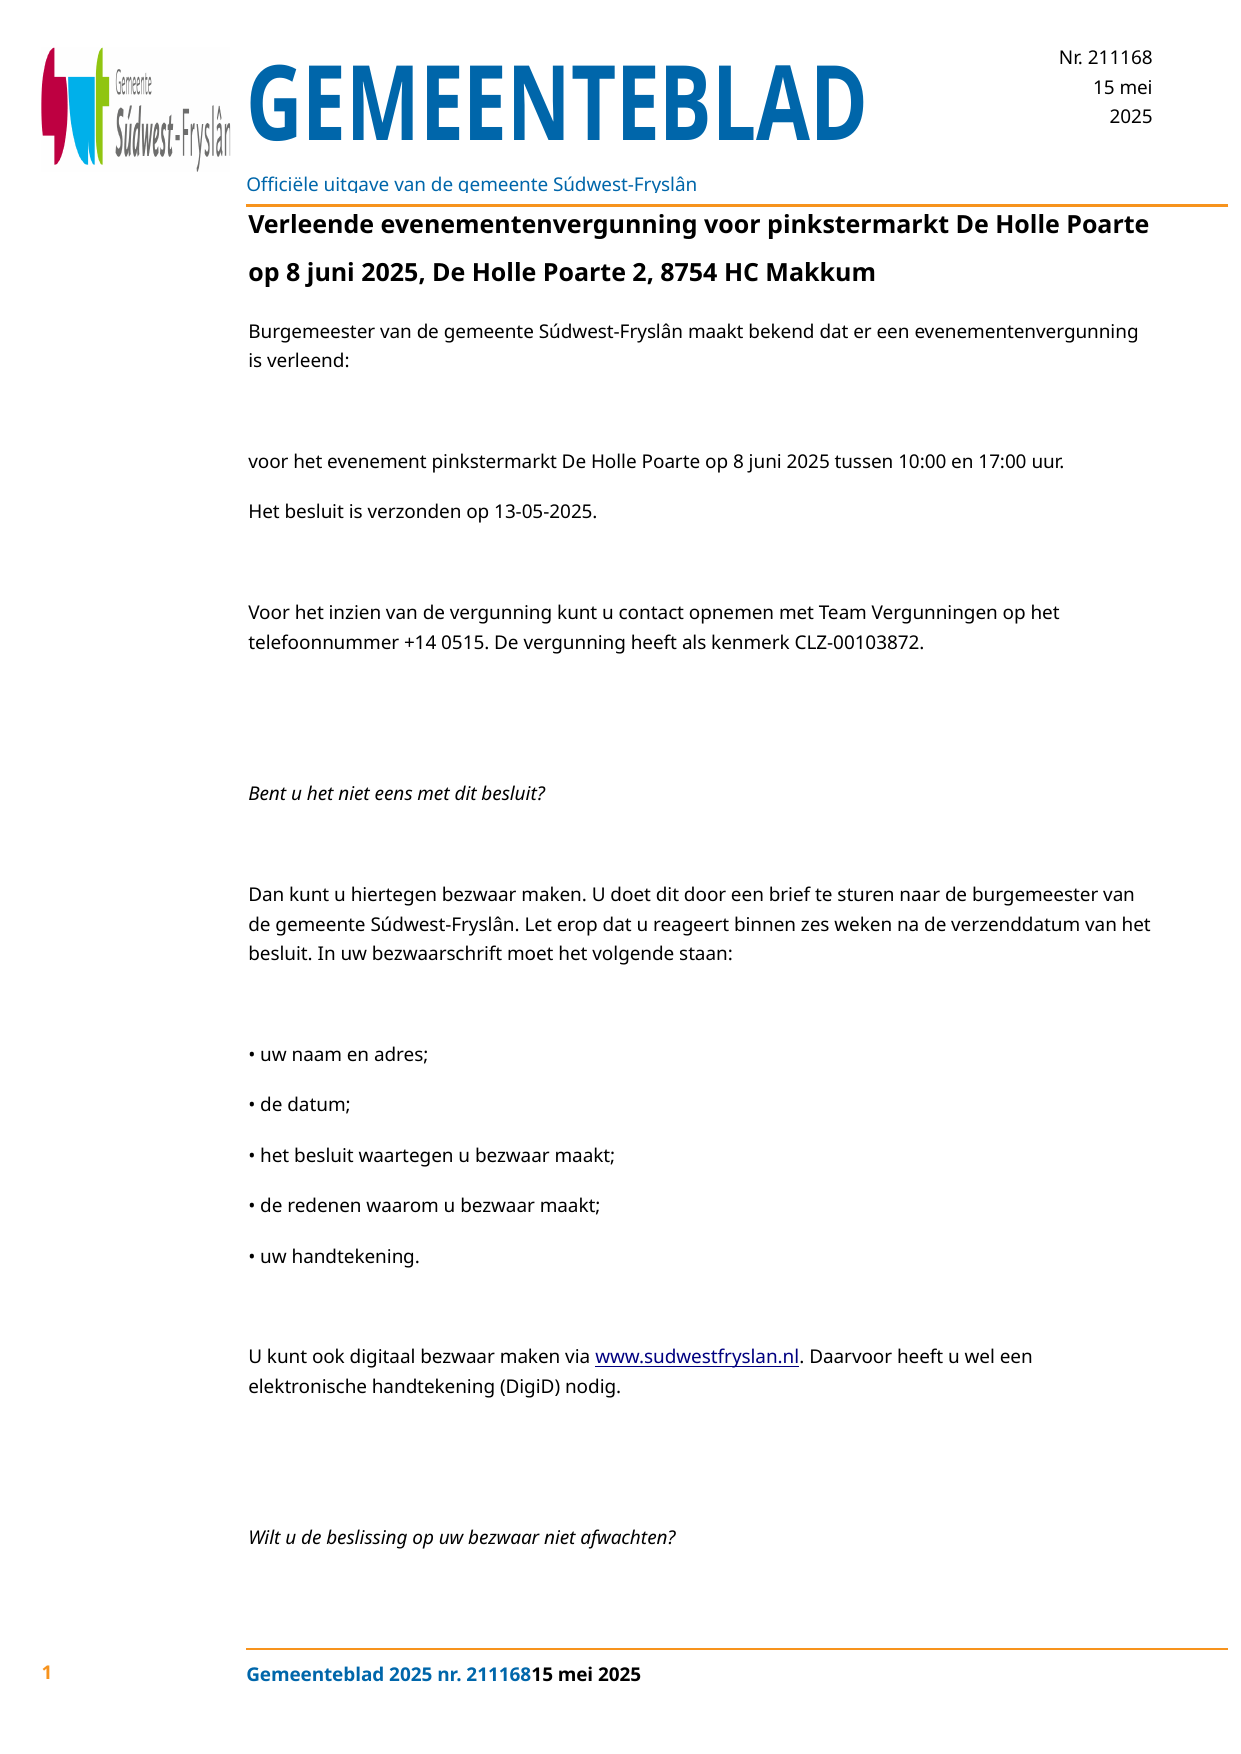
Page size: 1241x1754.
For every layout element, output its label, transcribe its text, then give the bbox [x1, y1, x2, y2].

text Verleende evenementenvergunning voor pinkstermarkt De Holle Poarte op 8 juni 2025, De Holle Poarte 2, 8754 HC Makkum [248, 207, 1152, 288]
text Dan kunt u hiertegen bezwaar maken. U doet dit door een brief te sturen naar de burgemeester van de gemeente Súdwest-Fryslân. Let erop dat u reageert binnen zes weken na de verzenddatum van het besluit. In uw bezwaarschrift moet het volgende staan: [248, 881, 1152, 966]
text • het besluit waartegen u bezwaar maakt; [248, 1142, 1152, 1168]
text Het besluit is verzonden op 13-05-2025. [248, 499, 1152, 524]
text Voor het inzien van de vergunning kunt u contact opnemen met Team Vergunningen op het telefoonnummer +14 0515. De vergunning heeft als kenmerk CLZ-00103872. [248, 599, 1152, 655]
text U kunt ook digitaal bezwaar maken via www.sudwestfryslan.nl. Daarvoor heeft u wel een elektronische handtekening (DigiD) nodig. [248, 1344, 1152, 1399]
text Burgemeester van de gemeente Súdwest-Fryslân maakt bekend dat er een evenementenvergunning is verleend: [248, 318, 1152, 373]
picture [41, 47, 231, 172]
text voor het evenement pinkstermarkt De Holle Poarte op 8 juni 2025 tussen 10:00 en 17:00 uur. [248, 448, 1152, 474]
text Wilt u de beslissing op uw bezwaar niet afwachten? [248, 1524, 1152, 1550]
text • de redenen waarom u bezwaar maakt; [248, 1192, 1152, 1218]
text • uw naam en adres; [248, 1041, 1152, 1067]
text Bent u het niet eens met dit besluit? [248, 780, 1152, 806]
text • uw handtekening. [248, 1243, 1152, 1269]
text • de datum; [248, 1092, 1152, 1117]
